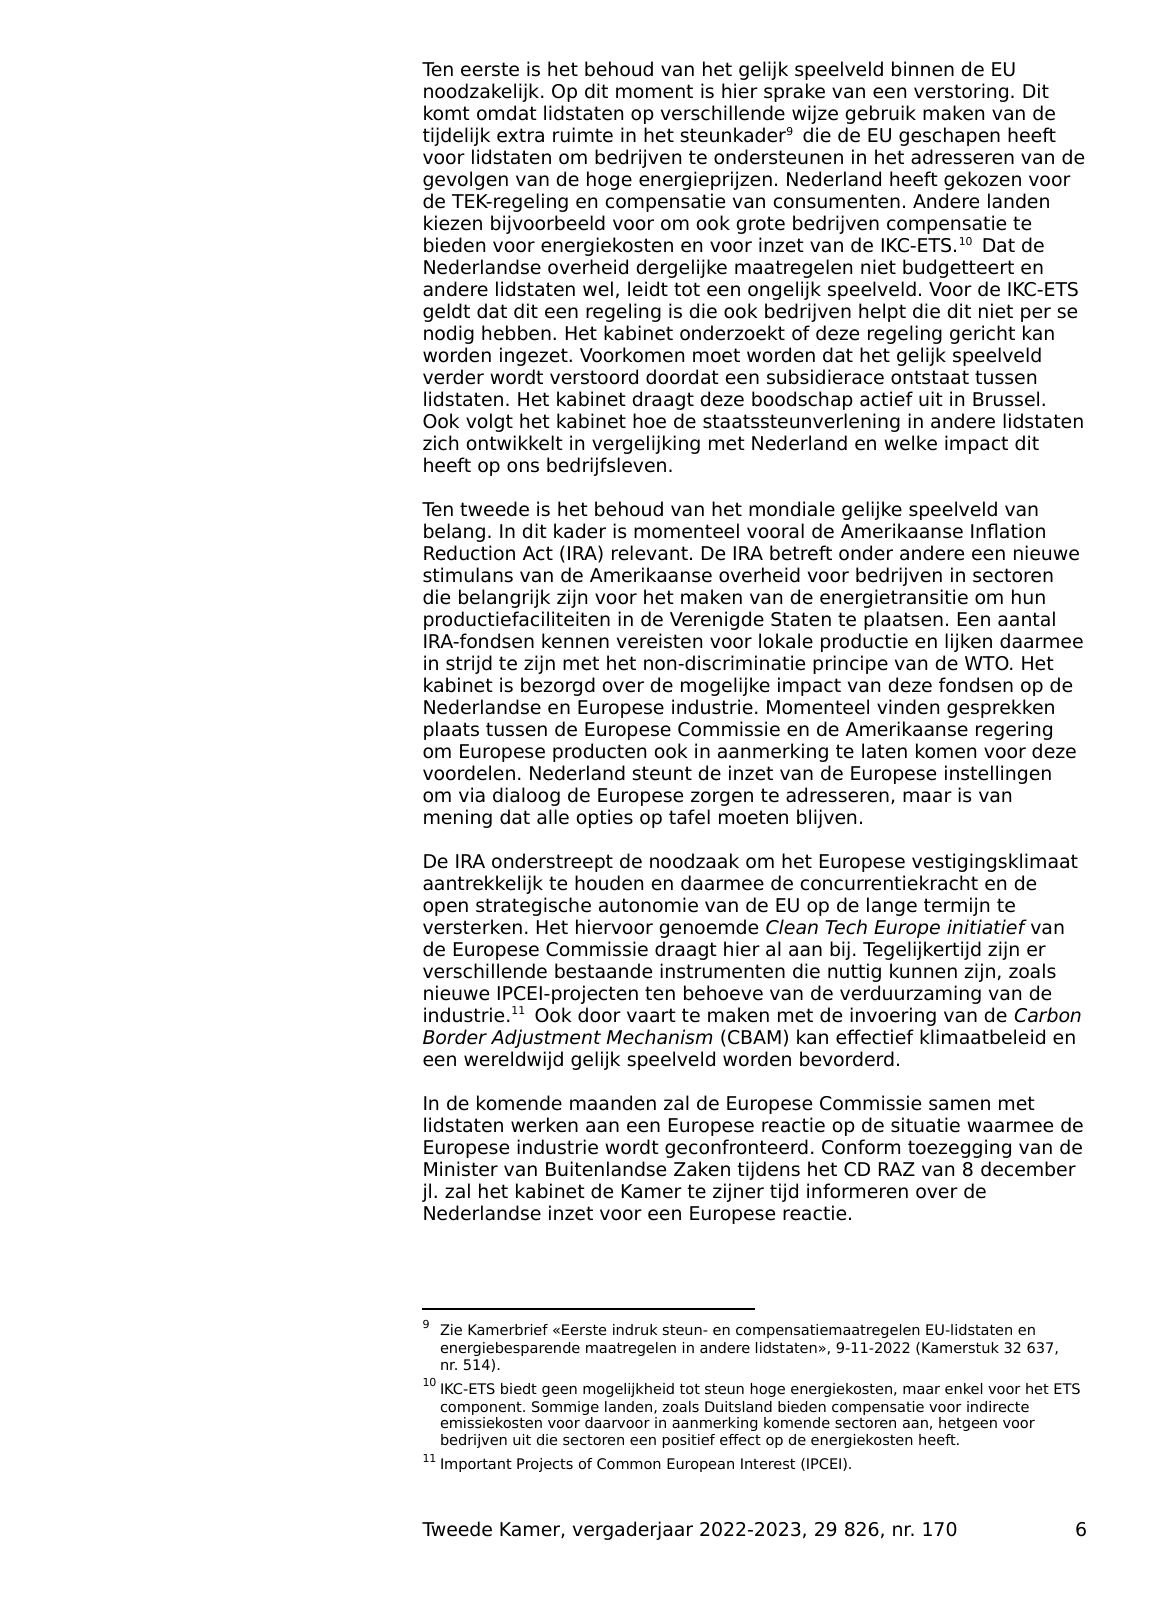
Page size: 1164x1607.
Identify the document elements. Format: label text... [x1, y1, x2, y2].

text Ten eerste is het behoud van het gelijk speelveld binnen de EU noodzakelijk. Op dit moment is hier sprake van een verstoring. Dit komt omdat lidstaten op verschillende wijze gebruik maken van de tijdelijk extra ruimte in het steunkader die de EU geschapen heeft voor lidstaten om bedrijven te ondersteunen in het adresseren van de gevolgen van de hoge energieprijzen. Nederland heeft gekozen voor de TEK-regeling en compensatie van consumenten. Andere landen kiezen bijvoorbeeld voor om ook grote bedrijven compensatie te bieden voor energiekosten en voor inzet van de IKC-ETS. Dat de Nederlandse overheid dergelijke maatregelen niet budgetteert en andere lidstaten wel, leidt tot een ongelijk speelveld. Voor de IKC-ETS geldt dat dit een regeling is die ook bedrijven helpt die dit niet per se nodig hebben. Het kabinet onderzoekt of deze regeling gericht kan worden ingezet. Voorkomen moet worden dat het gelijk speelveld verder wordt verstoord doordat een subsidierace ontstaat tussen lidstaten. Het kabinet draagt deze boodschap actief uit in Brussel. Ook volgt het kabinet hoe de staatssteunverlening in andere lidstaten zich ontwikkelt in vergelijking met Nederland en welke impact dit heeft op ons bedrijfsleven. [422, 59, 1087, 477]
text Important Projects of Common European Interest (IPCEI). [422, 1452, 1087, 1474]
text In de komende maanden zal de Europese Commissie samen met lidstaten werken aan een Europese reactie op de situatie waarmee de Europese industrie wordt geconfronteerd. Conform toezegging van de Minister van Buitenlandse Zaken tijdens het CD RAZ van 8 december jl. zal het kabinet de Kamer te zijner tijd informeren over de Nederlandse inzet voor een Europese reactie. [422, 1093, 1087, 1224]
text IKC-ETS biedt geen mogelijkheid tot steun hoge energiekosten, maar enkel voor het ETS component. Sommige landen, zoals Duitsland bieden compensatie voor indirecte emissiekosten voor daarvoor in aanmerking komende sectoren aan, hetgeen voor bedrijven uit die sectoren een positief effect op de energiekosten heeft. [422, 1377, 1087, 1449]
text Zie Kamerbrief «Eerste indruk steun- en compensatiemaatregelen EU-lidstaten en energiebesparende maatregelen in andere lidstaten», 9-11-2022 (Kamerstuk 32 637, nr. 514). [422, 1318, 1087, 1374]
text Ten tweede is het behoud van het mondiale gelijke speelveld van belang. In dit kader is momenteel vooral de Amerikaanse Inflation Reduction Act (IRA) relevant. De IRA betreft onder andere een nieuwe stimulans van de Amerikaanse overheid voor bedrijven in sectoren die belangrijk zijn voor het maken van de energietransitie om hun productiefaciliteiten in de Verenigde Staten te plaatsen. Een aantal IRA-fondsen kennen vereisten voor lokale productie en lijken daarmee in strijd te zijn met het non-discriminatie principe van de WTO. Het kabinet is bezorgd over de mogelijke impact van deze fondsen op de Nederlandse en Europese industrie. Momenteel vinden gesprekken plaats tussen de Europese Commissie en de Amerikaanse regering om Europese producten ook in aanmerking te laten komen voor deze voordelen. Nederland steunt de inzet van de Europese instellingen om via dialoog de Europese zorgen te adresseren, maar is van mening dat alle opties op tafel moeten blijven. [422, 499, 1087, 828]
text De IRA onderstreept de noodzaak om het Europese vestigingsklimaat aantrekkelijk te houden en daarmee de concurrentiekracht en de open strategische autonomie van de EU op de lange termijn te versterken. Het hiervoor genoemde Clean Tech Europe initiatief van de Europese Commissie draagt hier al aan bij. Tegelijkertijd zijn er verschillende bestaande instrumenten die nuttig kunnen zijn, zoals nieuwe IPCEI-projecten ten behoeve van de verduurzaming van de industrie. Ook door vaart te maken met de invoering van de Carbon Border Adjustment Mechanism (CBAM) kan effectief klimaatbeleid en een wereldwijd gelijk speelveld worden bevorderd. [422, 851, 1087, 1071]
